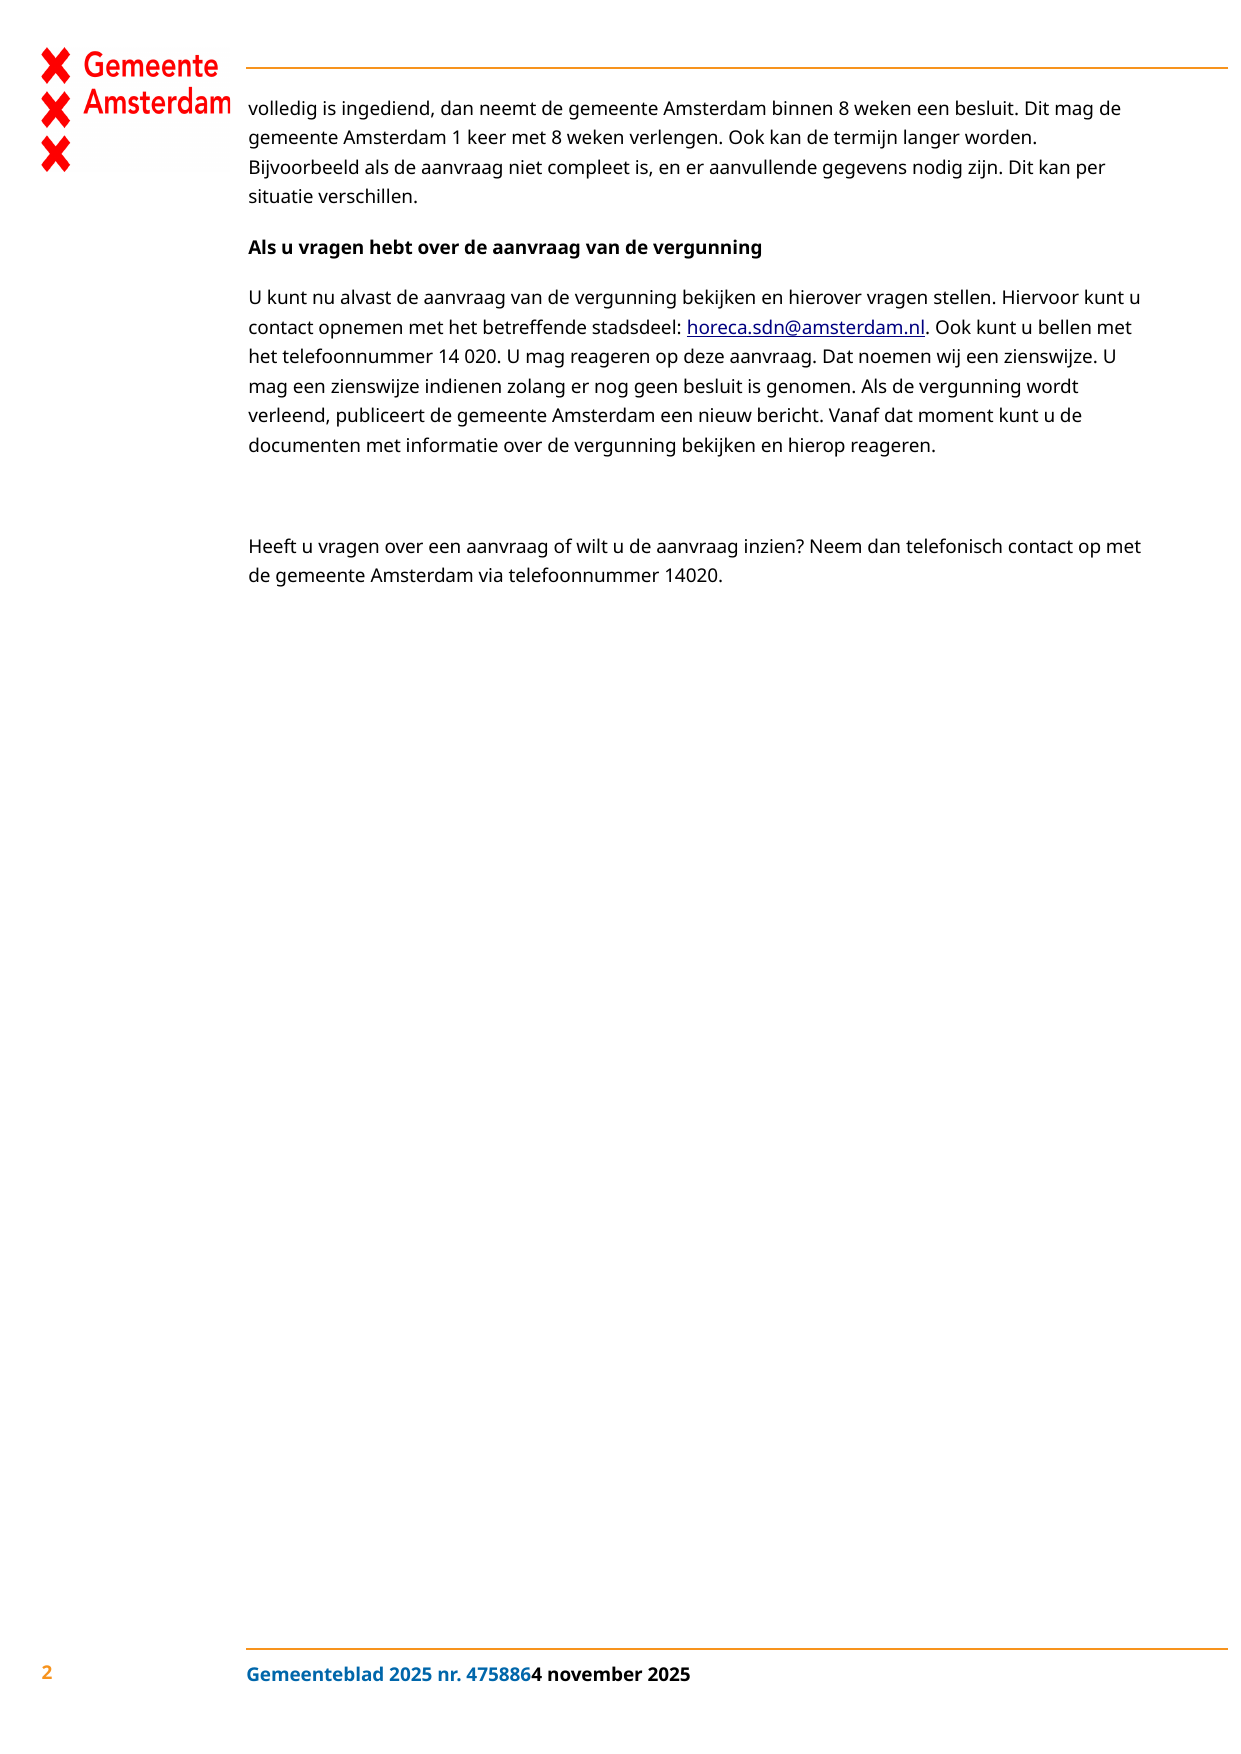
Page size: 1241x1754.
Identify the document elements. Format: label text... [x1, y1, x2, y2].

text U kunt nu alvast de aanvraag van de vergunning bekijken en hierover vragen stellen. Hiervoor kunt u contact opnemen met het betreffende stadsdeel: horeca.sdn@amsterdam.nl. Ook kunt u bellen met het telefoonnummer 14 020. U mag reageren op deze aanvraag. Dat noemen wij een zienswijze. U mag een zienswijze indienen zolang er nog geen besluit is genomen. Als de vergunning wordt verleend, publiceert de gemeente Amsterdam een nieuw bericht. Vanaf dat moment kunt u de documenten met informatie over de vergunning bekijken en hierop reageren. [248, 284, 1152, 458]
text Als u vragen hebt over de aanvraag van de vergunning [248, 234, 1152, 260]
text Heeft u vragen over een aanvraag of wilt u de aanvraag inzien? Neem dan telefonisch contact op met de gemeente Amsterdam via telefoonnummer 14020. [248, 533, 1152, 588]
text volledig is ingediend, dan neemt de gemeente Amsterdam binnen 8 weken een besluit. Dit mag de gemeente Amsterdam 1 keer met 8 weken verlengen. Ook kan de termijn langer worden. Bijvoorbeeld als de aanvraag niet compleet is, en er aanvullende gegevens nodig zijn. Dit kan per situatie verschillen. [248, 95, 1152, 209]
picture [41, 47, 231, 172]
